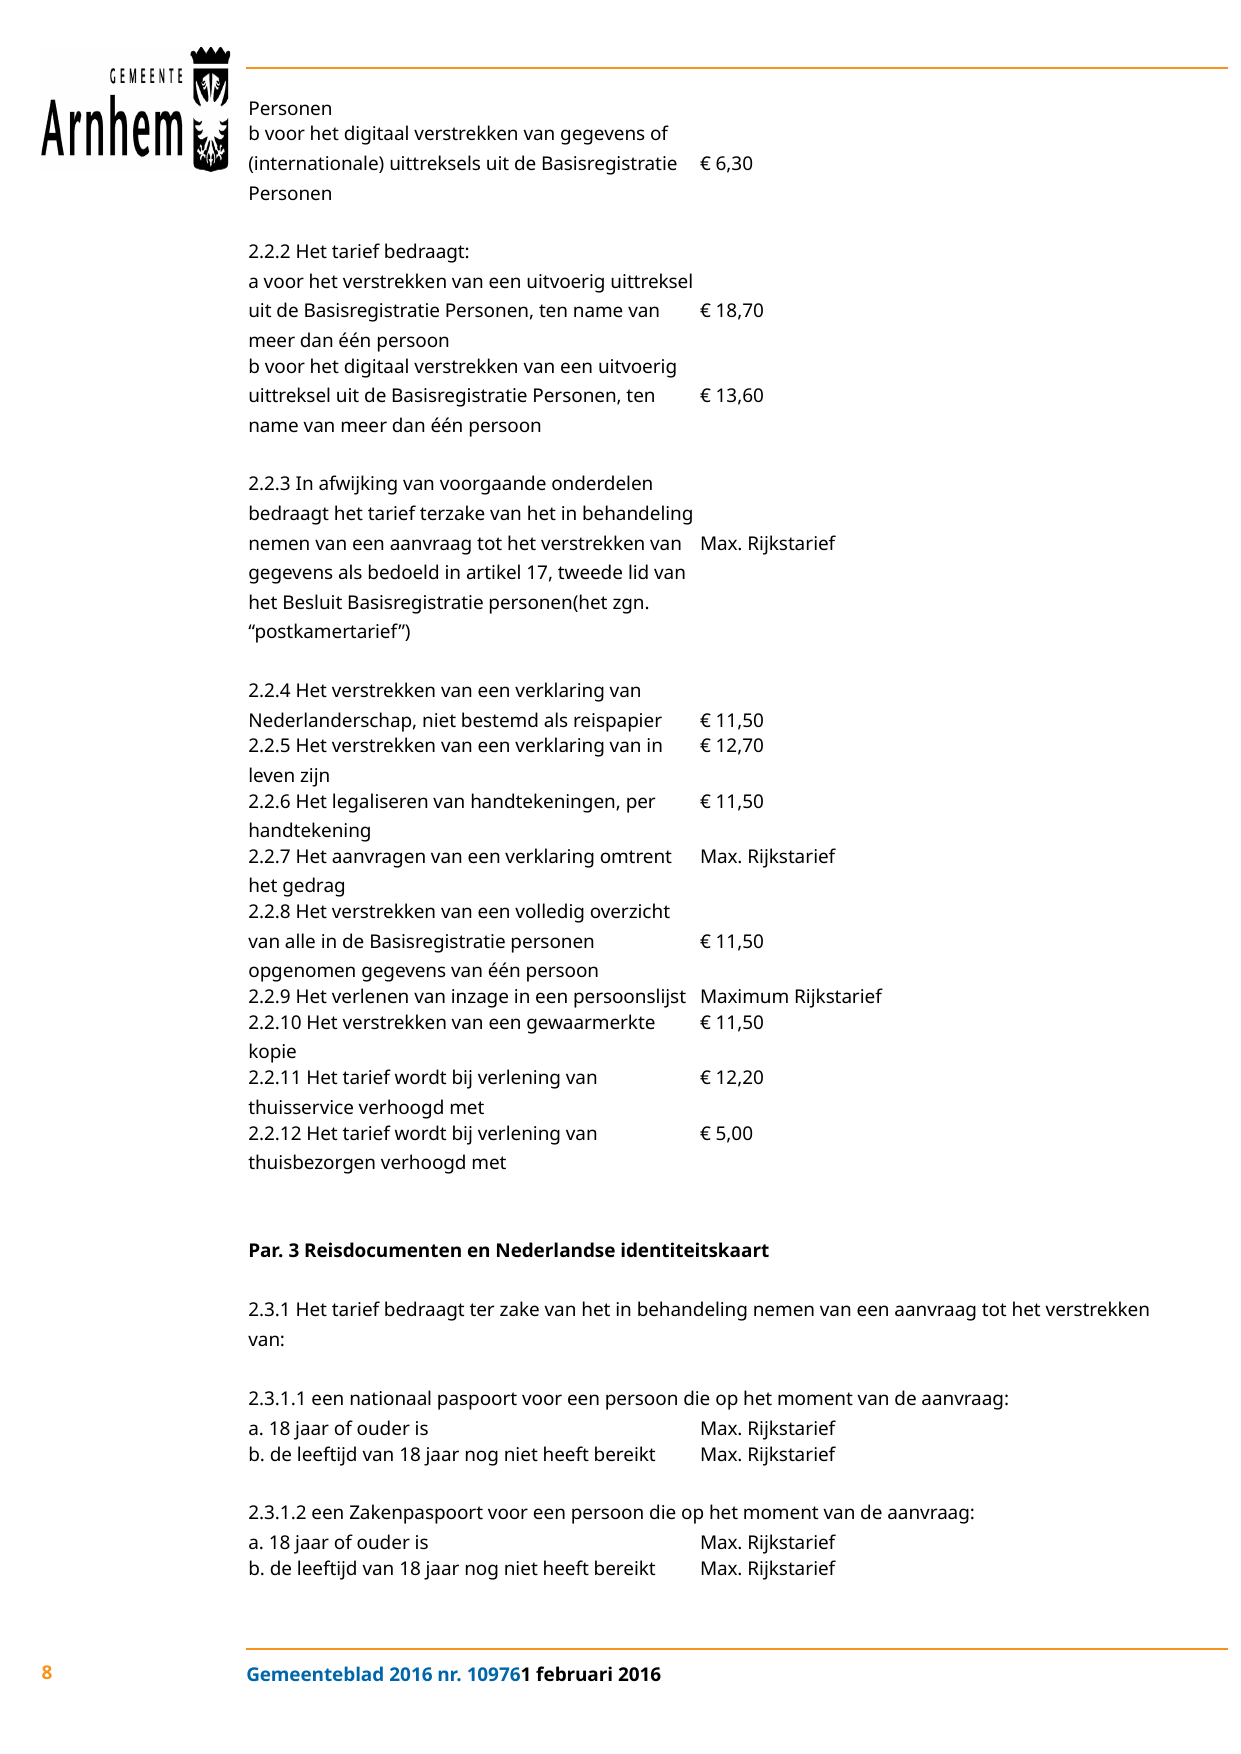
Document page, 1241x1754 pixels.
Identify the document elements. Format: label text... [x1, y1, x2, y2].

table_cell 2.2.8 Het verstrekken van een volledig overzicht van alle in de Basisregistratie personen opgenomen gegevens van één persoon [248, 899, 700, 983]
table_cell € 13,60 [700, 353, 1152, 438]
text 2.3.1.2 een Zakenpaspoort voor een persoon die op het moment van de aanvraag: [248, 1499, 1152, 1525]
table_cell 2.2.5 Het verstrekken van een verklaring van in leven zijn [248, 733, 700, 788]
text Par. 3 Reisdocumenten en Nederlandse identiteitskaart [248, 1237, 1152, 1263]
table_cell 2.2.12 Het tarief wordt bij verlening van thuisbezorgen verhoogd met [248, 1120, 700, 1175]
table_header Max. Rijkstarief [700, 1415, 1152, 1441]
table_cell b voor het digitaal verstrekken van gegevens of (internationale) uittreksels uit de Basisregistratie Personen [248, 121, 700, 205]
table_cell € 12,20 [700, 1064, 1152, 1120]
table_header a voor het verstrekken van een uitvoerig uittreksel uit de Basisregistratie Personen, ten name van meer dan één persoon [248, 268, 700, 353]
table_cell € 11,50 [700, 899, 1152, 983]
table_cell 2.2.10 Het verstrekken van een gewaarmerkte kopie [248, 1009, 700, 1064]
table_header Personen [248, 95, 700, 121]
text 2.3.1 Het tarief bedraagt ter zake van het in behandeling nemen van een aanvraag tot het verstrekken van: [248, 1297, 1152, 1352]
table_header [700, 95, 1152, 121]
table_cell € 12,70 [700, 733, 1152, 788]
table_cell Maximum Rijkstarief [700, 983, 1152, 1009]
table_header € 18,70 [700, 268, 1152, 353]
table_header 2.2.3 In afwijking van voorgaande onderdelen bedraagt het tarief terzake van het in behandeling nemen van een aanvraag tot het verstrekken van gegevens als bedoeld in artikel 17, tweede lid van het Besluit Basisregistratie personen(het zgn. “postkamertarief”) [248, 471, 700, 644]
table_cell Max. Rijkstarief [700, 1441, 1152, 1466]
table_cell Max. Rijkstarief [700, 843, 1152, 898]
table_header a. 18 jaar of ouder is [248, 1529, 700, 1555]
table_header a. 18 jaar of ouder is [248, 1415, 700, 1441]
table_cell b voor het digitaal verstrekken van een uitvoerig uittreksel uit de Basisregistratie Personen, ten name van meer dan één persoon [248, 353, 700, 438]
table_cell € 6,30 [700, 121, 1152, 205]
text 2.3.1.1 een nationaal paspoort voor een persoon die op het moment van de aanvraag: [248, 1385, 1152, 1411]
table_cell Max. Rijkstarief [700, 1555, 1152, 1580]
table_cell 2.2.7 Het aanvragen van een verklaring omtrent het gedrag [248, 843, 700, 898]
table_cell € 11,50 [700, 788, 1152, 843]
table_cell 2.2.6 Het legaliseren van handtekeningen, per handtekening [248, 788, 700, 843]
table_header € 11,50 [700, 677, 1152, 732]
table_cell 2.2.9 Het verlenen van inzage in een persoonslijst [248, 983, 700, 1009]
text 2.2.2 Het tarief bedraagt: [248, 238, 1152, 264]
table_cell € 5,00 [700, 1120, 1152, 1175]
table_cell b. de leeftijd van 18 jaar nog niet heeft bereikt [248, 1555, 700, 1580]
table_cell € 11,50 [700, 1009, 1152, 1064]
table_cell 2.2.11 Het tarief wordt bij verlening van thuisservice verhoogd met [248, 1064, 700, 1120]
table_cell b. de leeftijd van 18 jaar nog niet heeft bereikt [248, 1441, 700, 1466]
table_header Max. Rijkstarief [700, 1529, 1152, 1555]
table_header 2.2.4 Het verstrekken van een verklaring van Nederlanderschap, niet bestemd als reispapier [248, 677, 700, 732]
table_header Max. Rijkstarief [700, 471, 1152, 644]
picture [41, 47, 231, 172]
